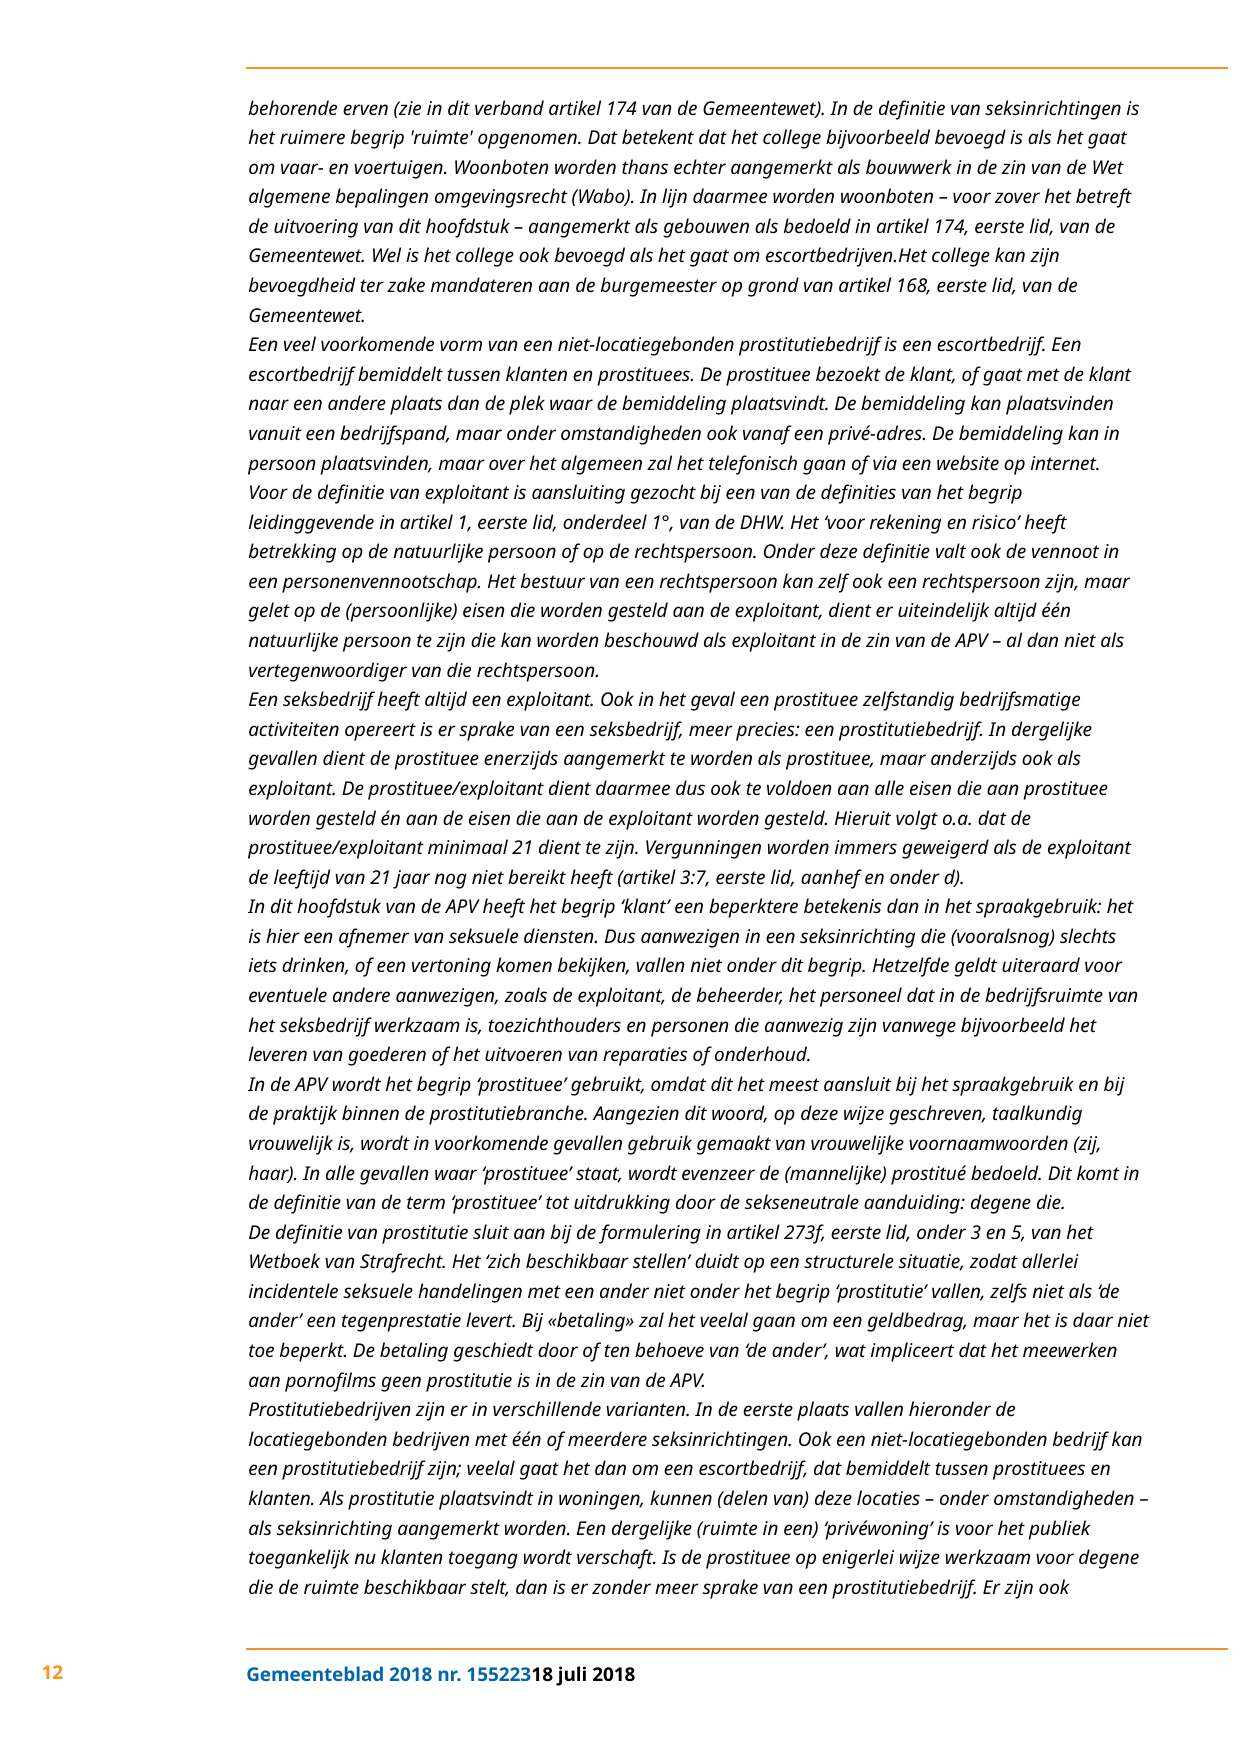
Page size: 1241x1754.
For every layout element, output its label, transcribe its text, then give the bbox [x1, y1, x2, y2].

text In dit hoofdstuk van de APV heeft het begrip ‘klant’ een beperktere betekenis dan in het spraakgebruik: het is hier een afnemer van seksuele diensten. Dus aanwezigen in een seksinrichting die (vooralsnog) slechts iets drinken, of een vertoning komen bekijken, vallen niet onder dit begrip. Hetzelfde geldt uiteraard voor eventuele andere aanwezigen, zoals de exploitant, de beheerder, het personeel dat in de bedrijfsruimte van het seksbedrijf werkzaam is, toezichthouders en personen die aanwezig zijn vanwege bijvoorbeeld het leveren van goederen of het uitvoeren van reparaties of onderhoud. [248, 893, 1152, 1067]
text In de APV wordt het begrip ‘prostituee’ gebruikt, omdat dit het meest aansluit bij het spraakgebruik en bij de praktijk binnen de prostitutiebranche. Aangezien dit woord, op deze wijze geschreven, taalkundig vrouwelijk is, wordt in voorkomende gevallen gebruik gemaakt van vrouwelijke voornaamwoorden (zij, haar). In alle gevallen waar ‘prostituee’ staat, wordt evenzeer de (mannelijke) prostitué bedoeld. Dit komt in de definitie van de term ‘prostituee’ tot uitdrukking door de sekseneutrale aanduiding: degene die. [248, 1071, 1152, 1215]
text Prostitutiebedrijven zijn er in verschillende varianten. In de eerste plaats vallen hieronder de locatiegebonden bedrijven met één of meerdere seksinrichtingen. Ook een niet-locatiegebonden bedrijf kan een prostitutiebedrijf zijn; veelal gaat het dan om een escortbedrijf, dat bemiddelt tussen prostituees en klanten. Als prostitutie plaatsvindt in woningen, kunnen (delen van) deze locaties – onder omstandigheden – als seksinrichting aangemerkt worden. Een dergelijke (ruimte in een) ‘privéwoning’ is voor het publiek toegankelijk nu klanten toegang wordt verschaft. Is de prostituee op enigerlei wijze werkzaam voor degene die de ruimte beschikbaar stelt, dan is er zonder meer sprake van een prostitutiebedrijf. Er zijn ook [248, 1396, 1152, 1600]
text Een veel voorkomende vorm van een niet-locatiegebonden prostitutiebedrijf is een escortbedrijf. Een escortbedrijf bemiddelt tussen klanten en prostituees. De prostituee bezoekt de klant, of gaat met de klant naar een andere plaats dan de plek waar de bemiddeling plaatsvindt. De bemiddeling kan plaatsvinden vanuit een bedrijfspand, maar onder omstandigheden ook vanaf een privé-adres. De bemiddeling kan in persoon plaatsvinden, maar over het algemeen zal het telefonisch gaan of via een website op internet. [248, 331, 1152, 476]
text behorende erven (zie in dit verband artikel 174 van de Gemeentewet). In de definitie van seksinrichtingen is het ruimere begrip 'ruimte' opgenomen. Dat betekent dat het college bijvoorbeeld bevoegd is als het gaat om vaar- en voertuigen. Woonboten worden thans echter aangemerkt als bouwwerk in de zin van de Wet algemene bepalingen omgevingsrecht (Wabo). In lijn daarmee worden woonboten – voor zover het betreft de uitvoering van dit hoofdstuk – aangemerkt als gebouwen als bedoeld in artikel 174, eerste lid, van de Gemeentewet. Wel is het college ook bevoegd als het gaat om escortbedrijven.Het college kan zijn bevoegdheid ter zake mandateren aan de burgemeester op grond van artikel 168, eerste lid, van de Gemeentewet. [248, 95, 1152, 328]
text De definitie van prostitutie sluit aan bij de formulering in artikel 273f, eerste lid, onder 3 en 5, van het Wetboek van Strafrecht. Het ‘zich beschikbaar stellen’ duidt op een structurele situatie, zodat allerlei incidentele seksuele handelingen met een ander niet onder het begrip ‘prostitutie’ vallen, zelfs niet als ‘de ander’ een tegenprestatie levert. Bij «betaling» zal het veelal gaan om een geldbedrag, maar het is daar niet toe beperkt. De betaling geschiedt door of ten behoeve van ‘de ander’, wat impliceert dat het meewerken aan pornofilms geen prostitutie is in de zin van de APV. [248, 1219, 1152, 1393]
text Een seksbedrijf heeft altijd een exploitant. Ook in het geval een prostituee zelfstandig bedrijfsmatige activiteiten opereert is er sprake van een seksbedrijf, meer precies: een prostitutiebedrijf. In dergelijke gevallen dient de prostituee enerzijds aangemerkt te worden als prostituee, maar anderzijds ook als exploitant. De prostituee/exploitant dient daarmee dus ook te voldoen aan alle eisen die aan prostituee worden gesteld én aan de eisen die aan de exploitant worden gesteld. Hieruit volgt o.a. dat de prostituee/exploitant minimaal 21 dient te zijn. Vergunningen worden immers geweigerd als de exploitant de leeftijd van 21 jaar nog niet bereikt heeft (artikel 3:7, eerste lid, aanhef en onder d). [248, 686, 1152, 890]
picture [41, 47, 231, 172]
text Voor de definitie van exploitant is aansluiting gezocht bij een van de definities van het begrip leidinggevende in artikel 1, eerste lid, onderdeel 1°, van de DHW. Het ‘voor rekening en risico’ heeft betrekking op de natuurlijke persoon of op de rechtspersoon. Onder deze definitie valt ook de vennoot in een personenvennootschap. Het bestuur van een rechtspersoon kan zelf ook een rechtspersoon zijn, maar gelet op de (persoonlijke) eisen die worden gesteld aan de exploitant, dient er uiteindelijk altijd één natuurlijke persoon te zijn die kan worden beschouwd als exploitant in de zin van de APV – al dan niet als vertegenwoordiger van die rechtspersoon. [248, 479, 1152, 683]
